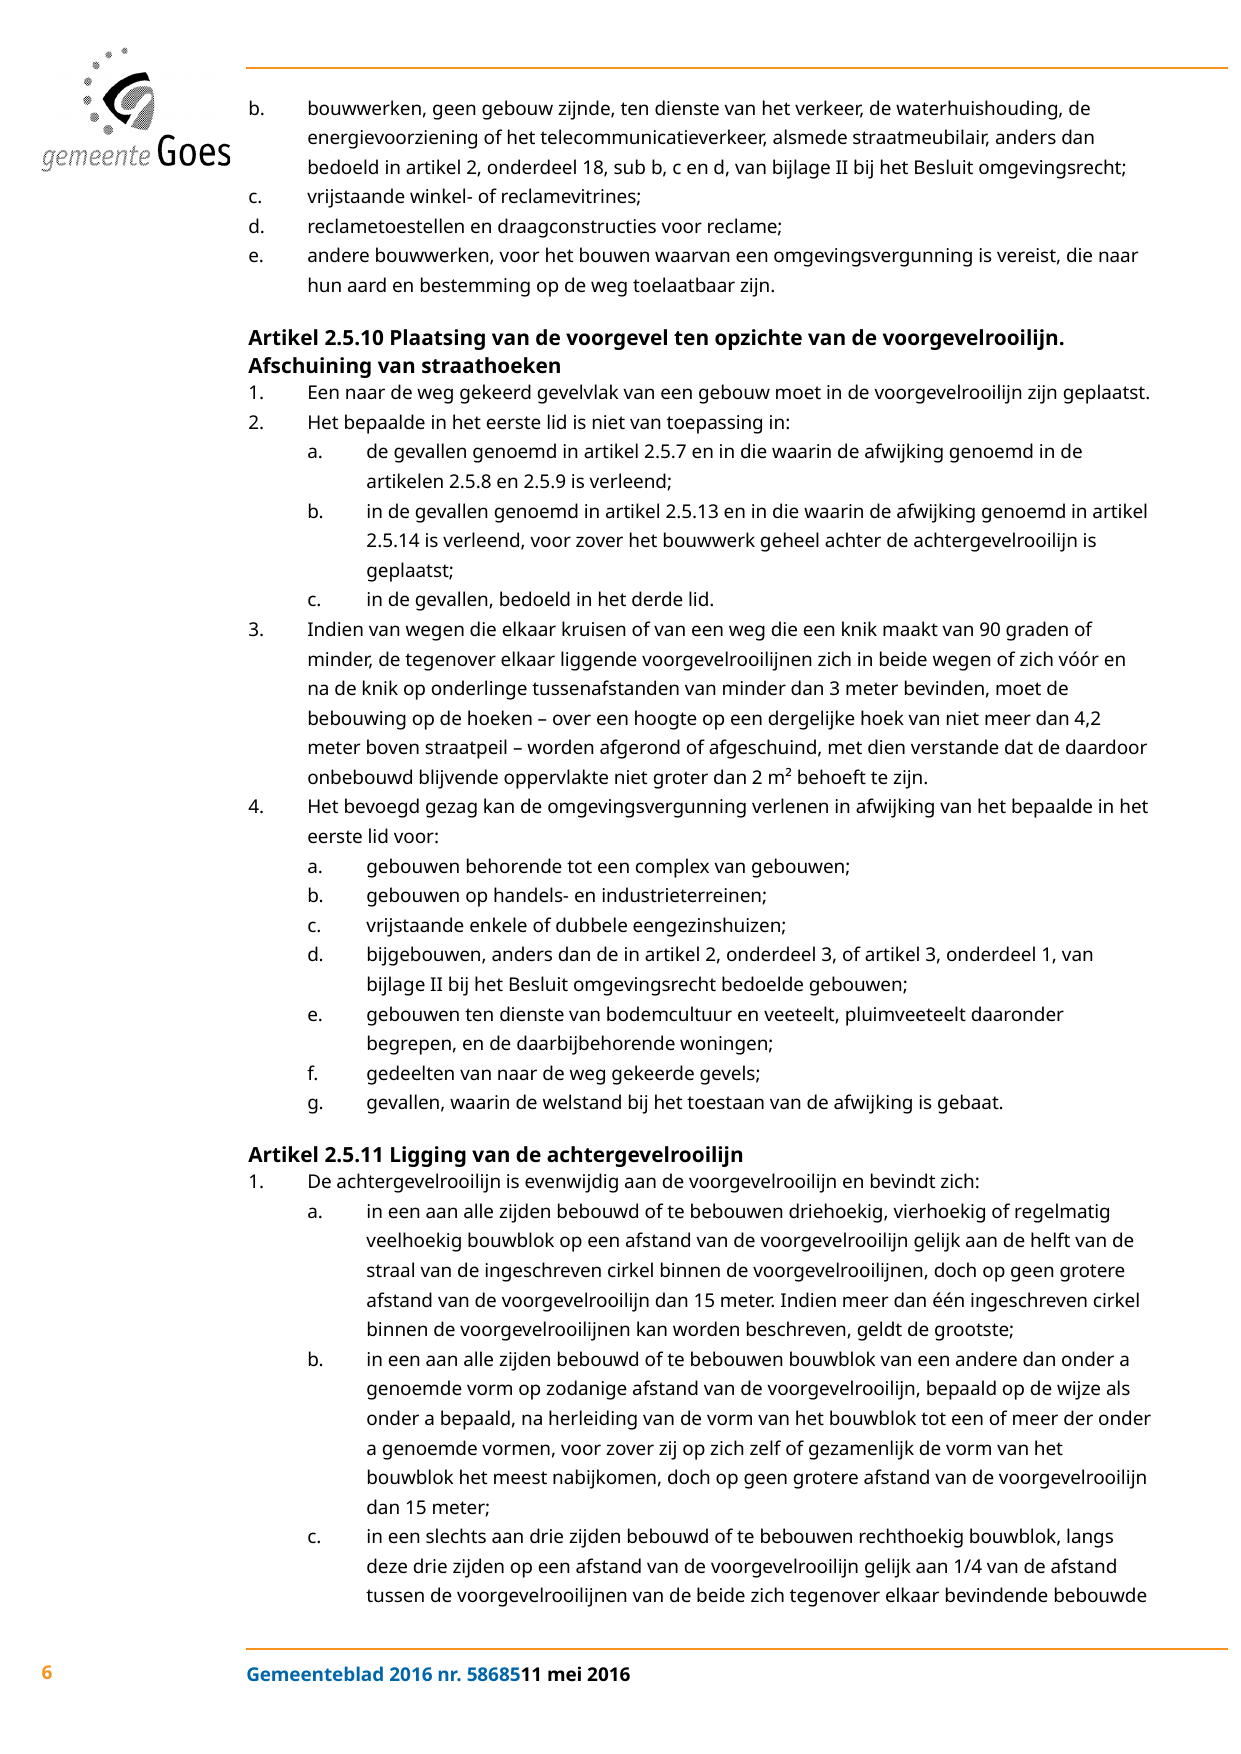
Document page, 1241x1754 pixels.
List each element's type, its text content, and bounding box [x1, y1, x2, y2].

list bijgebouwen, anders dan de in artikel 2, onderdeel 3, of artikel 3, onderdeel 1, van bijlage II bij het Besluit omgevingsrecht bedoelde gebouwen; [307, 942, 1152, 997]
list gebouwen behorende tot een complex van gebouwen; [307, 853, 1152, 879]
list in de gevallen, bedoeld in het derde lid. [307, 587, 1152, 612]
list Het bepaalde in het eerste lid is niet van toepassing in: [248, 409, 1152, 435]
picture [41, 47, 231, 172]
list reclametoestellen en draagconstructies voor reclame; [248, 213, 1152, 239]
text Artikel 2.5.11 Ligging van de achtergevelrooilijn [248, 1140, 1152, 1168]
list gedeelten van naar de weg gekeerde gevels; [307, 1060, 1152, 1086]
list bouwwerken, geen gebouw zijnde, ten dienste van het verkeer, de waterhuishouding, de energievoorziening of het telecommunicatieverkeer, alsmede straatmeubilair, anders dan bedoeld in artikel 2, onderdeel 18, sub b, c en d, van bijlage II bij het Besluit omgevingsrecht; [248, 95, 1152, 180]
list de gevallen genoemd in artikel 2.5.7 en in die waarin de afwijking genoemd in de artikelen 2.5.8 en 2.5.9 is verleend; [307, 439, 1152, 494]
list vrijstaande enkele of dubbele eengezinshuizen; [307, 912, 1152, 938]
text Artikel 2.5.10 Plaatsing van de voorgevel ten opzichte van de voorgevelrooilijn. Afschuining van straathoeken [248, 323, 1152, 379]
list in een aan alle zijden bebouwd of te bebouwen bouwblok van een andere dan onder a genoemde vorm op zodanige afstand van de voorgevelrooilijn, bepaald op de wijze als onder a bepaald, na herleiding van de vorm van het bouwblok tot een of meer der onder a genoemde vormen, voor zover zij op zich zelf of gezamenlijk de vorm van het bouwblok het meest nabijkomen, doch op geen grotere afstand van de voorgevelrooilijn dan 15 meter; [307, 1346, 1152, 1519]
list Het bevoegd gezag kan de omgevingsvergunning verlenen in afwijking van het bepaalde in het eerste lid voor: [248, 794, 1152, 849]
list in de gevallen genoemd in artikel 2.5.13 en in die waarin de afwijking genoemd in artikel 2.5.14 is verleend, voor zover het bouwwerk geheel achter de achtergevelrooilijn is geplaatst; [307, 498, 1152, 583]
list in een slechts aan drie zijden bebouwd of te bebouwen rechthoekig bouwblok, langs deze drie zijden op een afstand van de voorgevelrooilijn gelijk aan 1/4 van de afstand tussen de voorgevelrooilijnen van de beide zich tegenover elkaar bevindende bebouwde [307, 1523, 1152, 1608]
list in een aan alle zijden bebouwd of te bebouwen driehoekig, vierhoekig of regelmatig veelhoekig bouwblok op een afstand van de voorgevelrooilijn gelijk aan de helft van de straal van de ingeschreven cirkel binnen de voorgevelrooilijnen, doch op geen grotere afstand van de voorgevelrooilijn dan 15 meter. Indien meer dan één ingeschreven cirkel binnen de voorgevelrooilijnen kan worden beschreven, geldt de grootste; [307, 1198, 1152, 1342]
list vrijstaande winkel- of reclamevitrines; [248, 183, 1152, 209]
list gebouwen op handels- en industrieterreinen; [307, 882, 1152, 908]
list Een naar de weg gekeerd gevelvlak van een gebouw moet in de voorgevelrooilijn zijn geplaatst. [248, 379, 1152, 405]
list Indien van wegen die elkaar kruisen of van een weg die een knik maakt van 90 graden of minder, de tegenover elkaar liggende voorgevelrooilijnen zich in beide wegen of zich vóór en na de knik op onderlinge tussenafstanden van minder dan 3 meter bevinden, moet de bebouwing op de hoeken – over een hoogte op een dergelijke hoek van niet meer dan 4,2 meter boven straatpeil – worden afgerond of afgeschuind, met dien verstande dat de daardoor onbebouwd blijvende oppervlakte niet groter dan 2 m² behoeft te zijn. [248, 616, 1152, 790]
list andere bouwwerken, voor het bouwen waarvan een omgevingsvergunning is vereist, die naar hun aard en bestemming op de weg toelaatbaar zijn. [248, 243, 1152, 298]
list De achtergevelrooilijn is evenwijdig aan de voorgevelrooilijn en bevindt zich: [248, 1168, 1152, 1194]
list gebouwen ten dienste van bodemcultuur en veeteelt, pluimveeteelt daaronder begrepen, en de daarbijbehorende woningen; [307, 1001, 1152, 1056]
list gevallen, waarin de welstand bij het toestaan van de afwijking is gebaat. [307, 1089, 1152, 1115]
